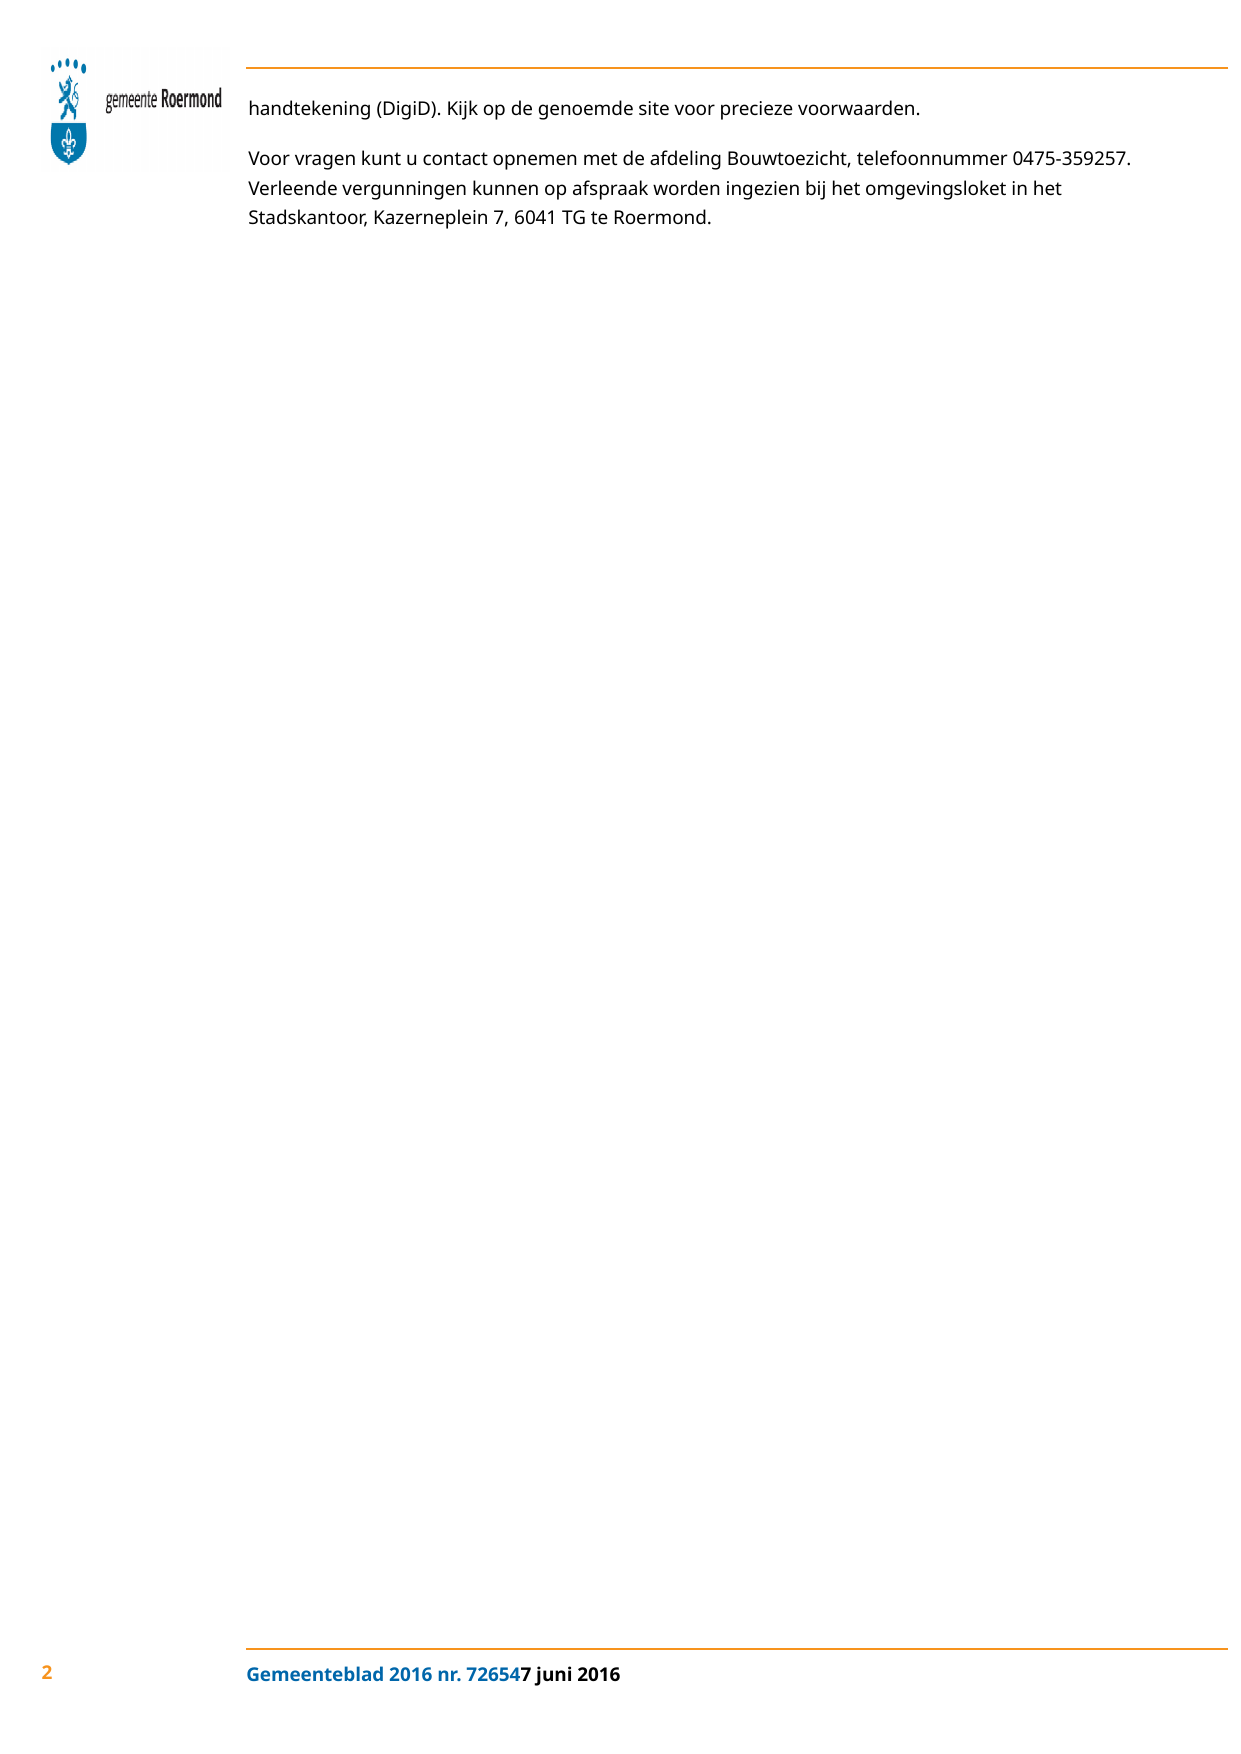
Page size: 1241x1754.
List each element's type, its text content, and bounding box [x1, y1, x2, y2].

text Voor vragen kunt u contact opnemen met de afdeling Bouwtoezicht, telefoonnummer 0475-359257. Verleende vergunningen kunnen op afspraak worden ingezien bij het omgevingsloket in het Stadskantoor, Kazerneplein 7, 6041 TG te Roermond. [248, 145, 1152, 230]
picture [41, 47, 231, 172]
text handtekening (DigiD). Kijk op de genoemde site voor precieze voorwaarden. [248, 95, 1152, 121]
